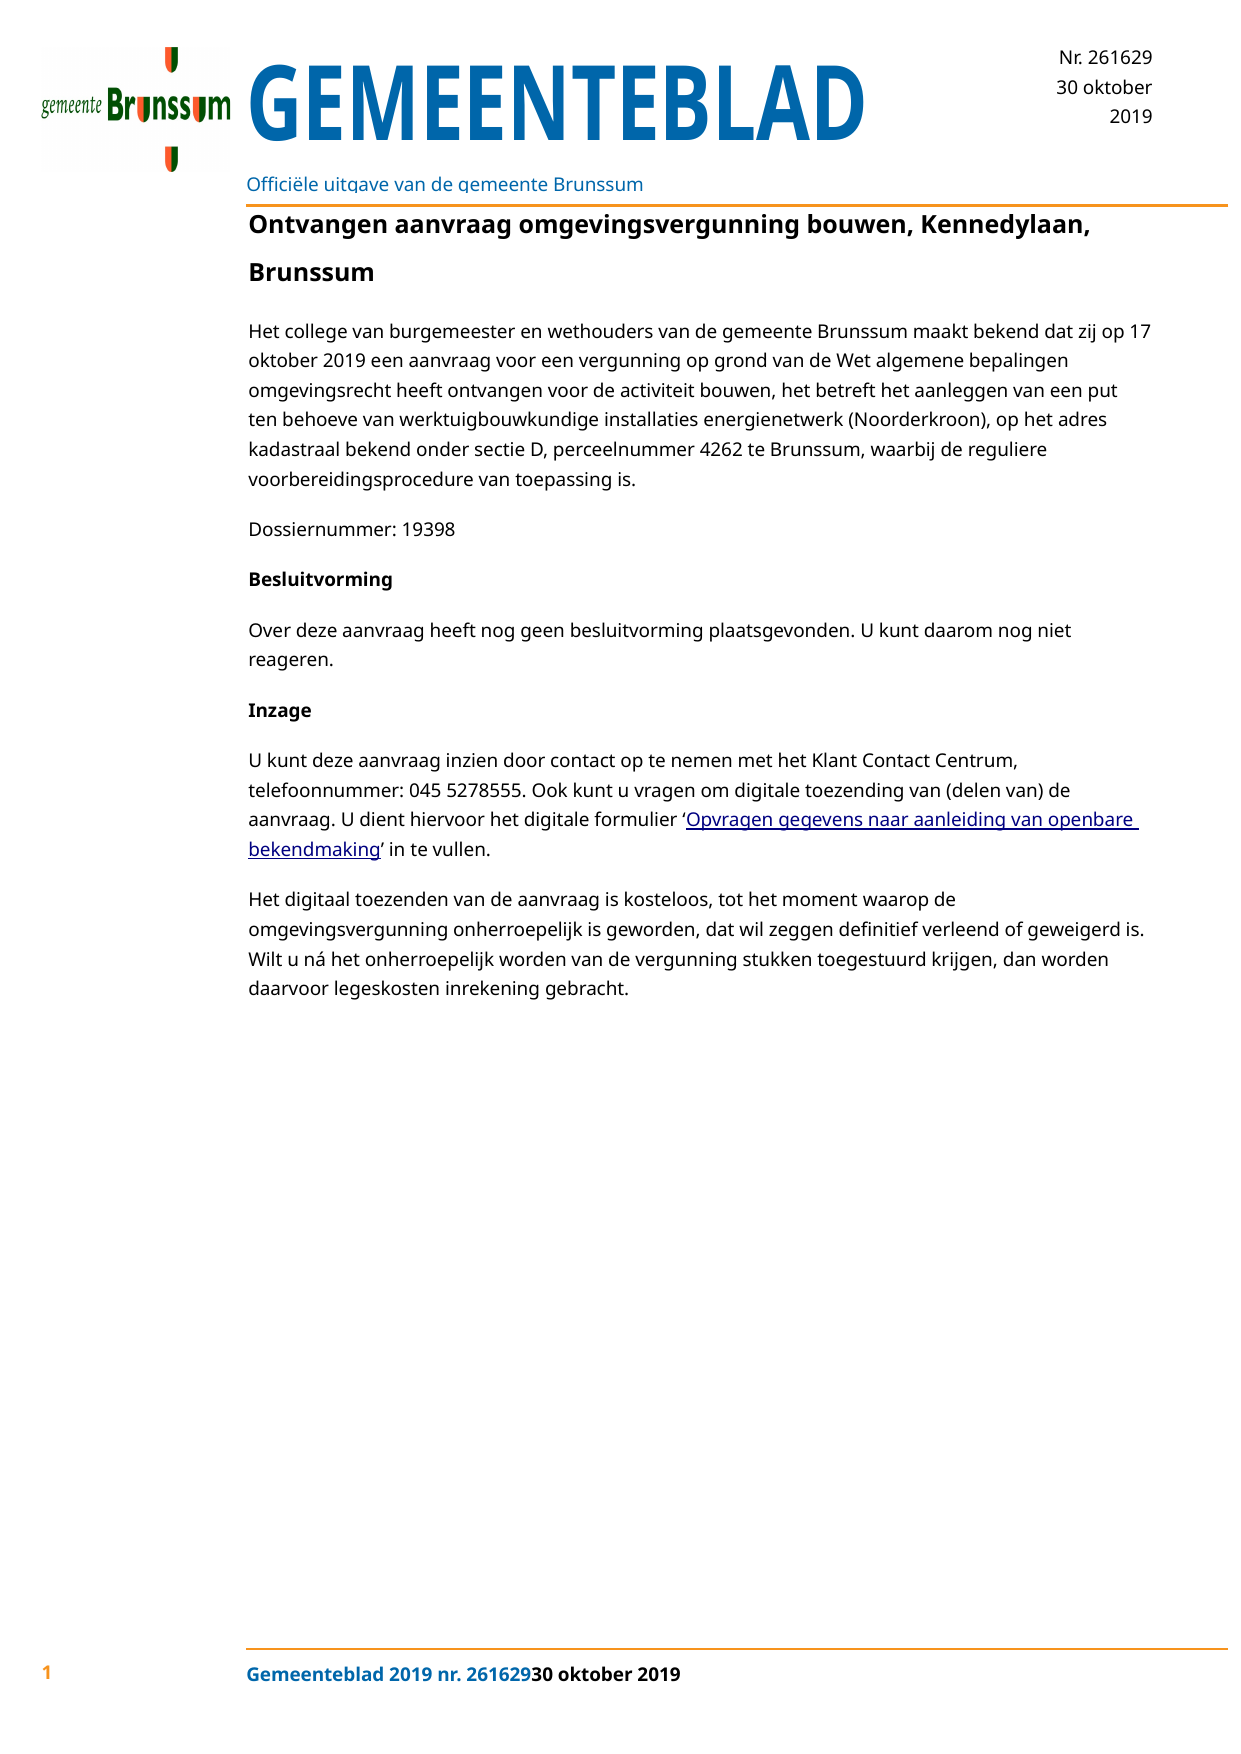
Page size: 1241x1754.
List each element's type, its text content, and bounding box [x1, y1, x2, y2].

text Het digitaal toezenden van de aanvraag is kosteloos, tot het moment waarop de omgevingsvergunning onherroepelijk is geworden, dat wil zeggen definitief verleend of geweigerd is. Wilt u ná het onherroepelijk worden van de vergunning stukken toegestuurd krijgen, dan worden daarvoor legeskosten inrekening gebracht. [248, 887, 1152, 1001]
text Inzage [248, 697, 1152, 723]
text Besluitvorming [248, 567, 1152, 592]
text Het college van burgemeester en wethouders van de gemeente Brunssum maakt bekend dat zij op 17 oktober 2019 een aanvraag voor een vergunning op grond van de Wet algemene bepalingen omgevingsrecht heeft ontvangen voor de activiteit bouwen, het betreft het aanleggen van een put ten behoeve van werktuigbouwkundige installaties energienetwerk (Noorderkroon), op het adres kadastraal bekend onder sectie D, perceelnummer 4262 te Brunssum, waarbij de reguliere voorbereidingsprocedure van toepassing is. [248, 318, 1152, 492]
text Ontvangen aanvraag omgevingsvergunning bouwen, Kennedylaan, Brunssum [248, 207, 1152, 288]
text Dossiernummer: 19398 [248, 516, 1152, 542]
text Over deze aanvraag heeft nog geen besluitvorming plaatsgevonden. U kunt daarom nog niet reageren. [248, 617, 1152, 672]
text U kunt deze aanvraag inzien door contact op te nemen met het Klant Contact Centrum, telefoonnummer: 045 5278555. Ook kunt u vragen om digitale toezending van (delen van) de aanvraag. U dient hiervoor het digitale formulier ‘Opvragen gegevens naar aanleiding van openbare bekendmaking’ in te vullen. [248, 747, 1152, 862]
picture [41, 47, 231, 172]
